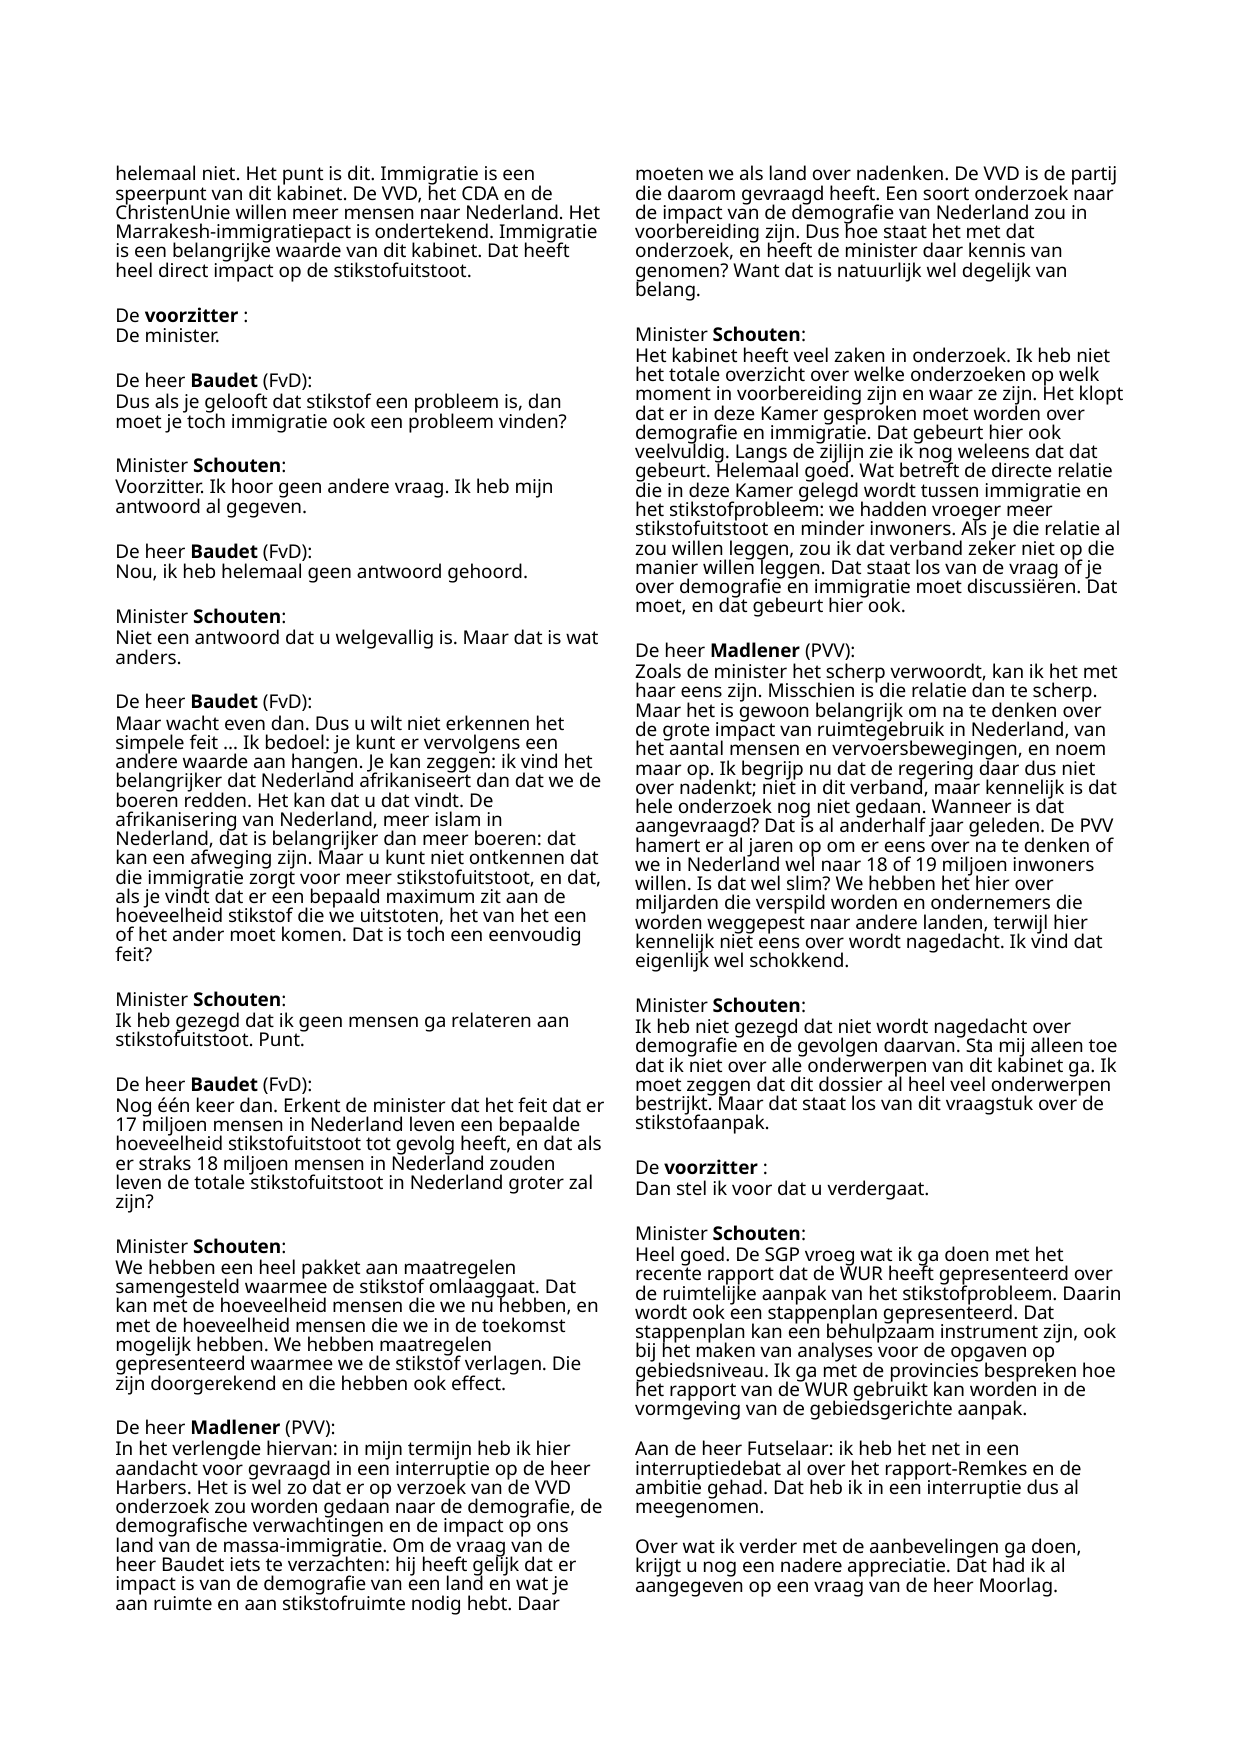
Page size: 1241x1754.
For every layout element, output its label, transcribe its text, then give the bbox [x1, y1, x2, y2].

text Minister Schouten: [115, 453, 605, 478]
text Ik heb gezegd dat ik geen mensen ga relateren aan stikstofuitstoot. Punt. [115, 1012, 605, 1050]
text In het verlengde hiervan: in mijn termijn heb ik hier aandacht voor gevraagd in een interruptie op de heer Harbers. Het is wel zo dat er op verzoek van de VVD onderzoek zou worden gedaan naar de demografie, de demografische verwachtingen en de impact op ons land van de massa-immigratie. Om de vraag van de heer Baudet iets te verzachten: hij heeft gelijk dat er impact is van de demografie van een land en wat je aan ruimte en aan stikstofruimte nodig hebt. Daar [115, 1440, 605, 1614]
text Dus als je gelooft dat stikstof een probleem is, dan moet je toch immigratie ook een probleem vinden? [115, 393, 605, 432]
text Dan stel ik voor dat u verdergaat. [635, 1180, 1125, 1199]
text De minister. [115, 327, 605, 347]
text Minister Schouten: [635, 321, 1125, 347]
text De heer Baudet (FvD): [115, 368, 605, 393]
text Minister Schouten: [115, 604, 605, 629]
text Nog één keer dan. Erkent de minister dat het feit dat er 17 miljoen mensen in Nederland leven een bepaalde hoeveelheid stikstofuitstoot tot gevolg heeft, en dat als er straks 18 miljoen mensen in Nederland zouden leven de totale stikstofuitstoot in Nederland groter zal zijn? [115, 1097, 605, 1212]
text Ik heb niet gezegd dat niet wordt nagedacht over demografie en de gevolgen daarvan. Sta mij alleen toe dat ik niet over alle onderwerpen van dit kabinet ga. Ik moet zeggen dat dit dossier al heel veel onderwerpen bestrijkt. Maar dat staat los van dit vraagstuk over de stikstofaanpak. [635, 1018, 1125, 1134]
text Over wat ik verder met de aanbevelingen ga doen, krijgt u nog een nadere appreciatie. Dat had ik al aangegeven op een vraag van de heer Moorlag. [635, 1538, 1125, 1596]
text We hebben een heel pakket aan maatregelen samengesteld waarmee de stikstof omlaaggaat. Dat kan met de hoeveelheid mensen die we nu hebben, en met de hoeveelheid mensen die we in de toekomst mogelijk hebben. We hebben maatregelen gepresenteerd waarmee we de stikstof verlagen. Die zijn doorgerekend en die hebben ook effect. [115, 1259, 605, 1394]
text Minister Schouten: [635, 1220, 1125, 1246]
text Minister Schouten: [115, 986, 605, 1012]
text Niet een antwoord dat u welgevallig is. Maar dat is wat anders. [115, 629, 605, 668]
text Het kabinet heeft veel zaken in onderzoek. Ik heb niet het totale overzicht over welke onderzoeken op welk moment in voorbereiding zijn en waar ze zijn. Het klopt dat er in deze Kamer gesproken moet worden over demografie en immigratie. Dat gebeurt hier ook veelvuldig. Langs de zijlijn zie ik nog weleens dat dat gebeurt. Helemaal goed. Wat betreft de directe relatie die in deze Kamer gelegd wordt tussen immigratie en het stikstofprobleem: we hadden vroeger meer stikstofuitstoot en minder inwoners. Als je die relatie al zou willen leggen, zou ik dat verband zeker niet op die manier willen leggen. Dat staat los van de vraag of je over demografie en immigratie moet discussiëren. Dat moet, en dat gebeurt hier ook. [635, 347, 1125, 617]
text helemaal niet. Het punt is dit. Immigratie is een speerpunt van dit kabinet. De VVD, het CDA en de ChristenUnie willen meer mensen naar Nederland. Het Marrakesh-immigratiepact is ondertekend. Immigratie is een belangrijke waarde van dit kabinet. Dat heeft heel direct impact op de stikstofuitstoot. [115, 165, 605, 281]
text De heer Baudet (FvD): [115, 538, 605, 563]
text Maar wacht even dan. Dus u wilt niet erkennen het simpele feit … Ik bedoel: je kunt er vervolgens een andere waarde aan hangen. Je kan zeggen: ik vind het belangrijker dat Nederland afrikaniseert dan dat we de boeren redden. Het kan dat u dat vindt. De afrikanisering van Nederland, meer islam in Nederland, dat is belangrijker dan meer boeren: dat kan een afweging zijn. Maar u kunt niet ontkennen dat die immigratie zorgt voor meer stikstofuitstoot, en dat, als je vindt dat er een bepaald maximum zit aan de hoeveelheid stikstof die we uitstoten, het van het een of het ander moet komen. Dat is toch een eenvoudig feit? [115, 714, 605, 965]
text De voorzitter : [115, 302, 605, 327]
text moeten we als land over nadenken. De VVD is de partij die daarom gevraagd heeft. Een soort onderzoek naar de impact van de demografie van Nederland zou in voorbereiding zijn. Dus hoe staat het met dat onderzoek, en heeft de minister daar kennis van genomen? Want dat is natuurlijk wel degelijk van belang. [635, 165, 1125, 300]
text Heel goed. De SGP vroeg wat ik ga doen met het recente rapport dat de WUR heeft gepresenteerd over de ruimtelijke aanpak van het stikstofprobleem. Daarin wordt ook een stappenplan gepresenteerd. Dat stappenplan kan een behulpzaam instrument zijn, ook bij het maken van analyses voor de opgaven op gebiedsniveau. Ik ga met de provincies bespreken hoe het rapport van de WUR gebruikt kan worden in de vormgeving van de gebiedsgerichte aanpak. [635, 1246, 1125, 1419]
text Voorzitter. Ik hoor geen andere vraag. Ik heb mijn antwoord al gegeven. [115, 478, 605, 517]
text Minister Schouten: [115, 1233, 605, 1259]
text Zoals de minister het scherp verwoordt, kan ik het met haar eens zijn. Misschien is die relatie dan te scherp. Maar het is gewoon belangrijk om na te denken over de grote impact van ruimtegebruik in Nederland, van het aantal mensen en vervoersbewegingen, en noem maar op. Ik begrijp nu dat de regering daar dus niet over nadenkt; niet in dit verband, maar kennelijk is dat hele onderzoek nog niet gedaan. Wanneer is dat aangevraagd? Dat is al anderhalf jaar geleden. De PVV hamert er al jaren op om er eens over na te denken of we in Nederland wel naar 18 of 19 miljoen inwoners willen. Is dat wel slim? We hebben het hier over miljarden die verspild worden en ondernemers die worden weggepest naar andere landen, terwijl hier kennelijk niet eens over wordt nagedacht. Ik vind dat eigenlijk wel schokkend. [635, 663, 1125, 971]
text Aan de heer Futselaar: ik heb het net in een interruptiedebat al over het rapport-Remkes en de ambitie gehad. Dat heb ik in een interruptie dus al meegenomen. [635, 1440, 1125, 1517]
text De voorzitter : [635, 1154, 1125, 1180]
text De heer Madlener (PVV): [115, 1414, 605, 1440]
text Minister Schouten: [635, 992, 1125, 1018]
text De heer Baudet (FvD): [115, 1071, 605, 1097]
text De heer Madlener (PVV): [635, 637, 1125, 663]
text Nou, ik heb helemaal geen antwoord gehoord. [115, 563, 605, 583]
text De heer Baudet (FvD): [115, 689, 605, 714]
